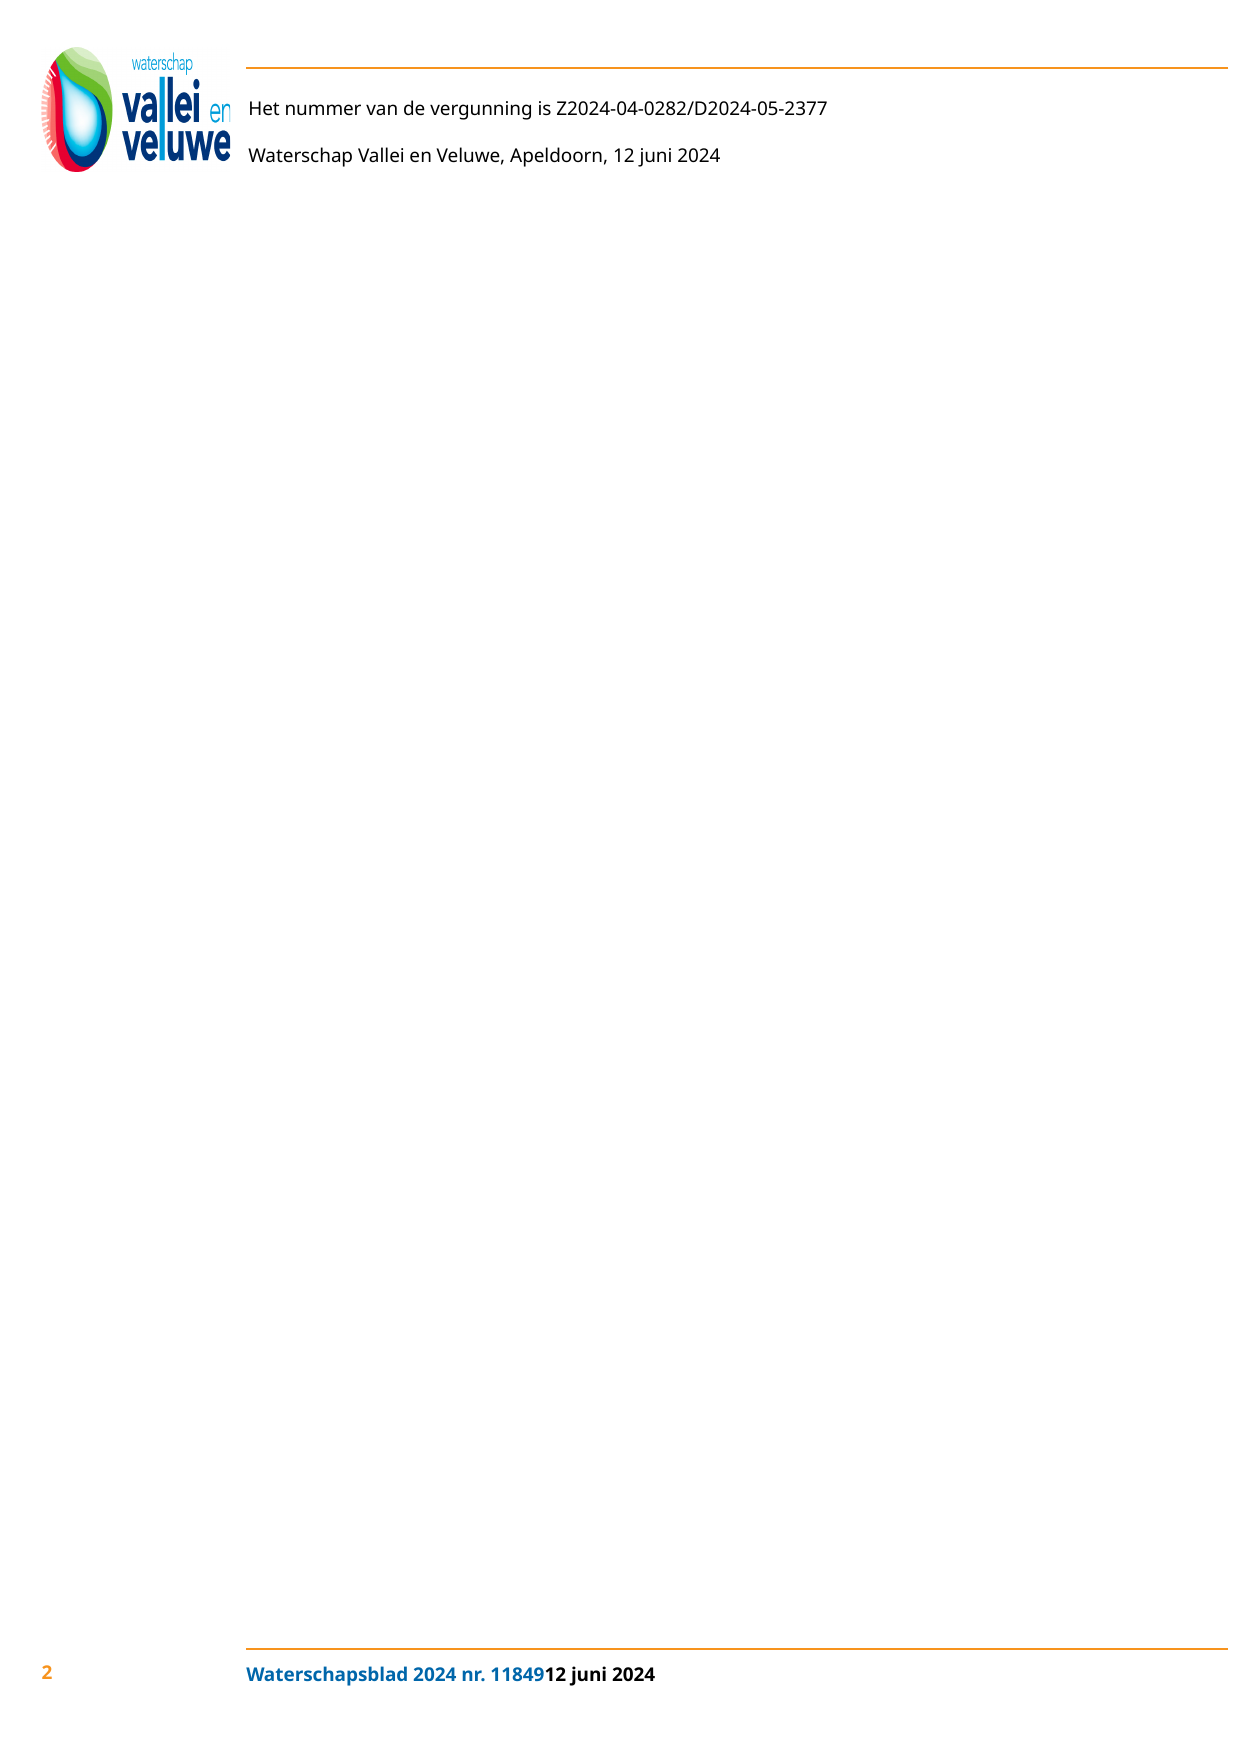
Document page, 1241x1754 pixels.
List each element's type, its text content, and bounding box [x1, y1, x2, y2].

text Het nummer van de vergunning is Z2024-04-0282/D2024-05-2377 [248, 95, 1152, 121]
text Waterschap Vallei en Veluwe, Apeldoorn, 12 juni 2024 [248, 143, 1152, 168]
picture [41, 47, 231, 172]
